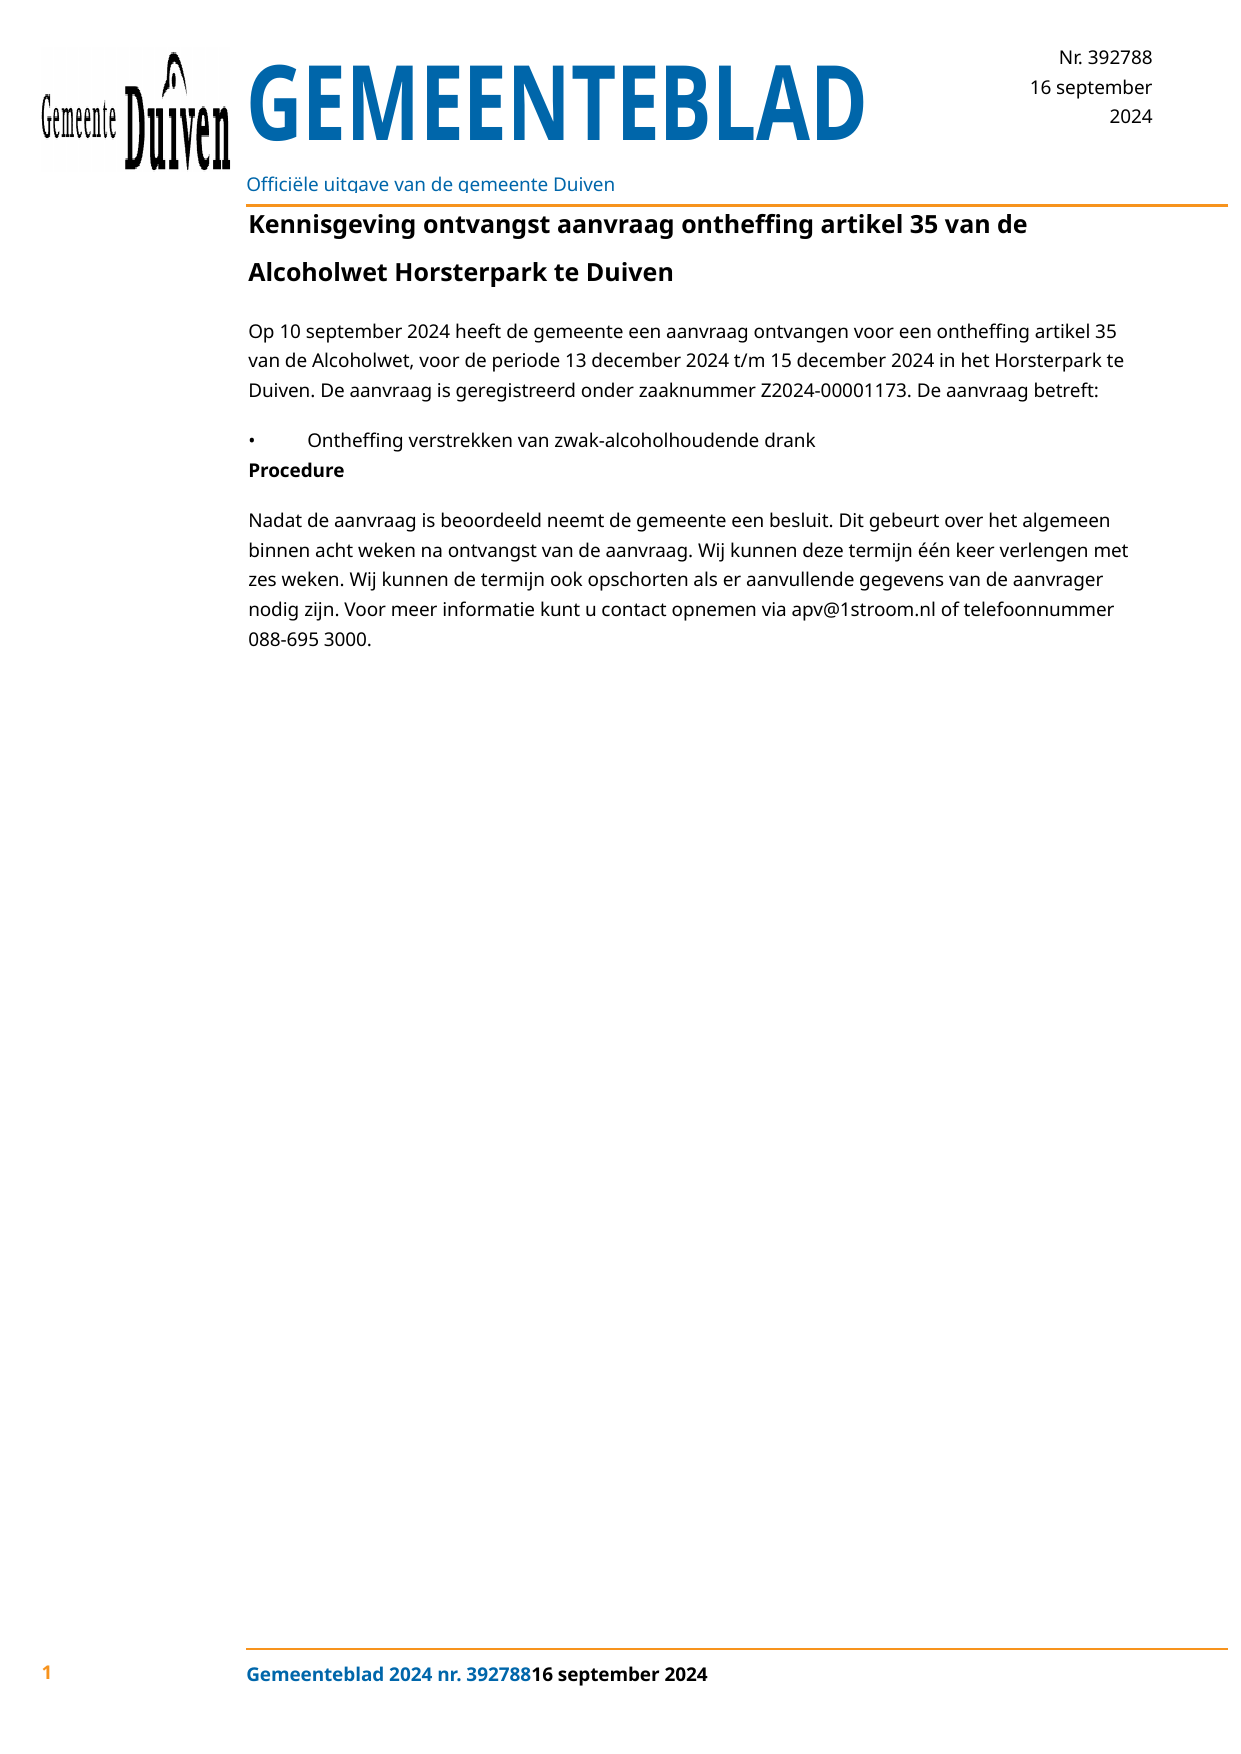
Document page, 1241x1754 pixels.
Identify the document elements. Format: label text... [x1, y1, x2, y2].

text Nadat de aanvraag is beoordeeld neemt de gemeente een besluit. Dit gebeurt over het algemeen binnen acht weken na ontvangst van de aanvraag. Wij kunnen deze termijn één keer verlengen met zes weken. Wij kunnen de termijn ook opschorten als er aanvullende gegevens van de aanvrager nodig zijn. Voor meer informatie kunt u contact opnemen via apv@1stroom.nl of telefoonnummer 088-695 3000. [248, 507, 1152, 652]
text Op 10 september 2024 heeft de gemeente een aanvraag ontvangen voor een ontheffing artikel 35 van de Alcoholwet, voor de periode 13 december 2024 t/m 15 december 2024 in het Horsterpark te Duiven. De aanvraag is geregistreerd onder zaaknummer Z2024-00001173. De aanvraag betreft: [248, 318, 1152, 403]
text Kennisgeving ontvangst aanvraag ontheffing artikel 35 van de Alcoholwet Horsterpark te Duiven [248, 207, 1152, 288]
picture [41, 47, 231, 172]
text Procedure [248, 457, 1152, 483]
list Ontheffing verstrekken van zwak-alcoholhoudende drank [248, 427, 1152, 453]
